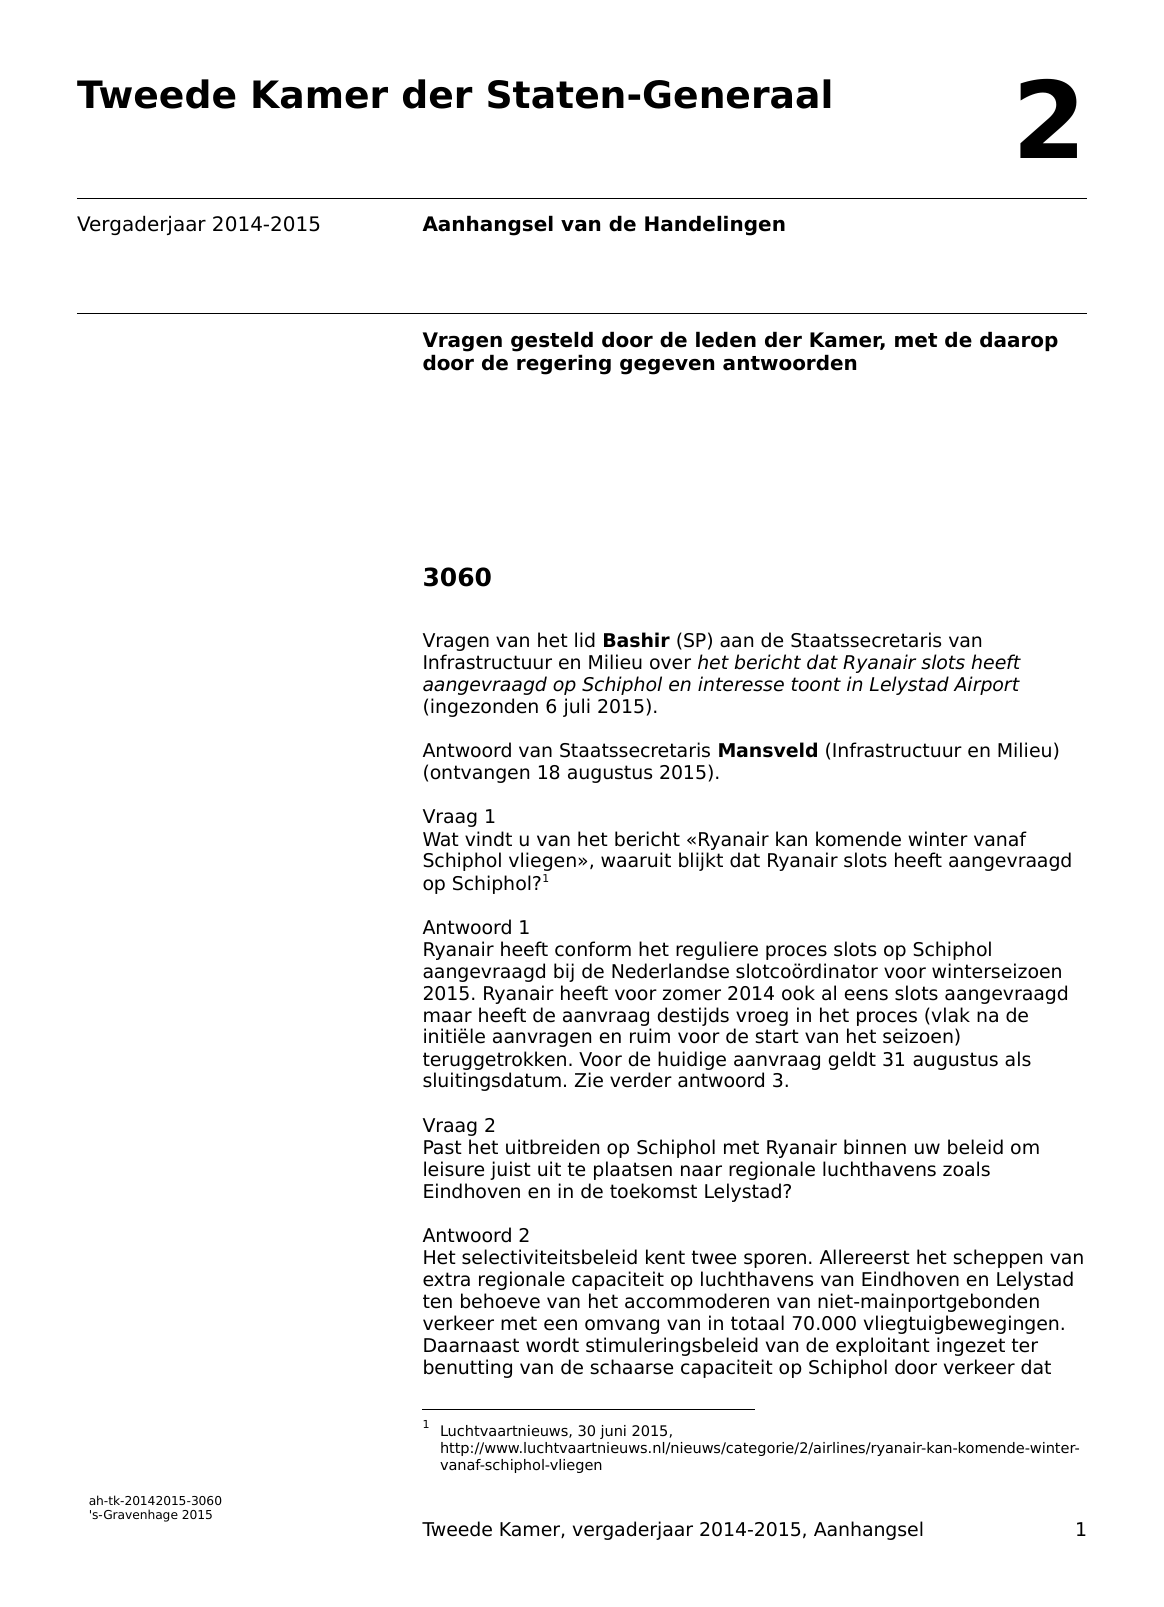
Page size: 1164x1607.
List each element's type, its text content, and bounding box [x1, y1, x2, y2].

text Vragen van het lid Bashir (SP) aan de Staatssecretaris van Infrastructuur en Milieu over het bericht dat Ryanair slots heeft aangevraagd op Schiphol en interesse toont in Lelystad Airport (ingezonden 6 juli 2015). [422, 630, 1087, 718]
table_cell Aanhangsel van de Handelingen [422, 199, 1087, 313]
table_cell Vragen gesteld door de leden der Kamer, met de daarop door de regering gegeven antwoorden [422, 314, 1087, 375]
table_header 2 [886, 59, 1087, 198]
text Ryanair heeft conform het reguliere proces slots op Schiphol aangevraagd bij de Nederlandse slotcoördinator voor winterseizoen 2015. Ryanair heeft voor zomer 2014 ook al eens slots aangevraagd maar heeft de aanvraag destijds vroeg in het proces (vlak na de initiële aanvragen en ruim voor de start van het seizoen) teruggetrokken. Voor de huidige aanvraag geldt 31 augustus als sluitingsdatum. Zie verder antwoord 3. [422, 938, 1087, 1092]
text Antwoord 2 [422, 1225, 1087, 1247]
text Antwoord van Staatssecretaris Mansveld (Infrastructuur en Milieu) (ontvangen 18 augustus 2015). [422, 740, 1087, 784]
text Past het uitbreiden op Schiphol met Ryanair binnen uw beleid om leisure juist uit te plaatsen naar regionale luchthavens zoals Eindhoven en in de toekomst Lelystad? [422, 1137, 1087, 1202]
text 's-Gravenhage 2015 [88, 1508, 323, 1522]
text Vraag 1 [422, 806, 1087, 828]
text Het selectiviteitsbeleid kent twee sporen. Allereerst het scheppen van extra regionale capaciteit op luchthavens van Eindhoven en Lelystad ten behoeve van het accommoderen van niet-mainportgebonden verkeer met een omvang van in totaal 70.000 vliegtuigbewegingen. Daarnaast wordt stimuleringsbeleid van de exploitant ingezet ter benutting van de schaarse capaciteit op Schiphol door verkeer dat [422, 1247, 1087, 1378]
text Antwoord 1 [422, 917, 1087, 938]
text ah-tk-20142015-3060 [88, 1494, 323, 1508]
text 3060 [422, 563, 1087, 592]
text Wat vindt u van het bericht «Ryanair kan komende winter vanaf Schiphol vliegen», waaruit blijkt dat Ryanair slots heeft aangevraagd op Schiphol? [422, 828, 1087, 894]
table_cell Vergaderjaar 2014-2015 [77, 199, 422, 313]
table_cell [77, 314, 422, 375]
text Luchtvaartnieuws, 30 juni 2015, http://www.luchtvaartnieuws.nl/nieuws/categorie/2/airlines/ryanair-kan-komende-winter-vanaf-schiphol-vliegen [422, 1418, 1087, 1474]
table_header Tweede Kamer der Staten-Generaal [77, 59, 886, 198]
text Vraag 2 [422, 1114, 1087, 1137]
